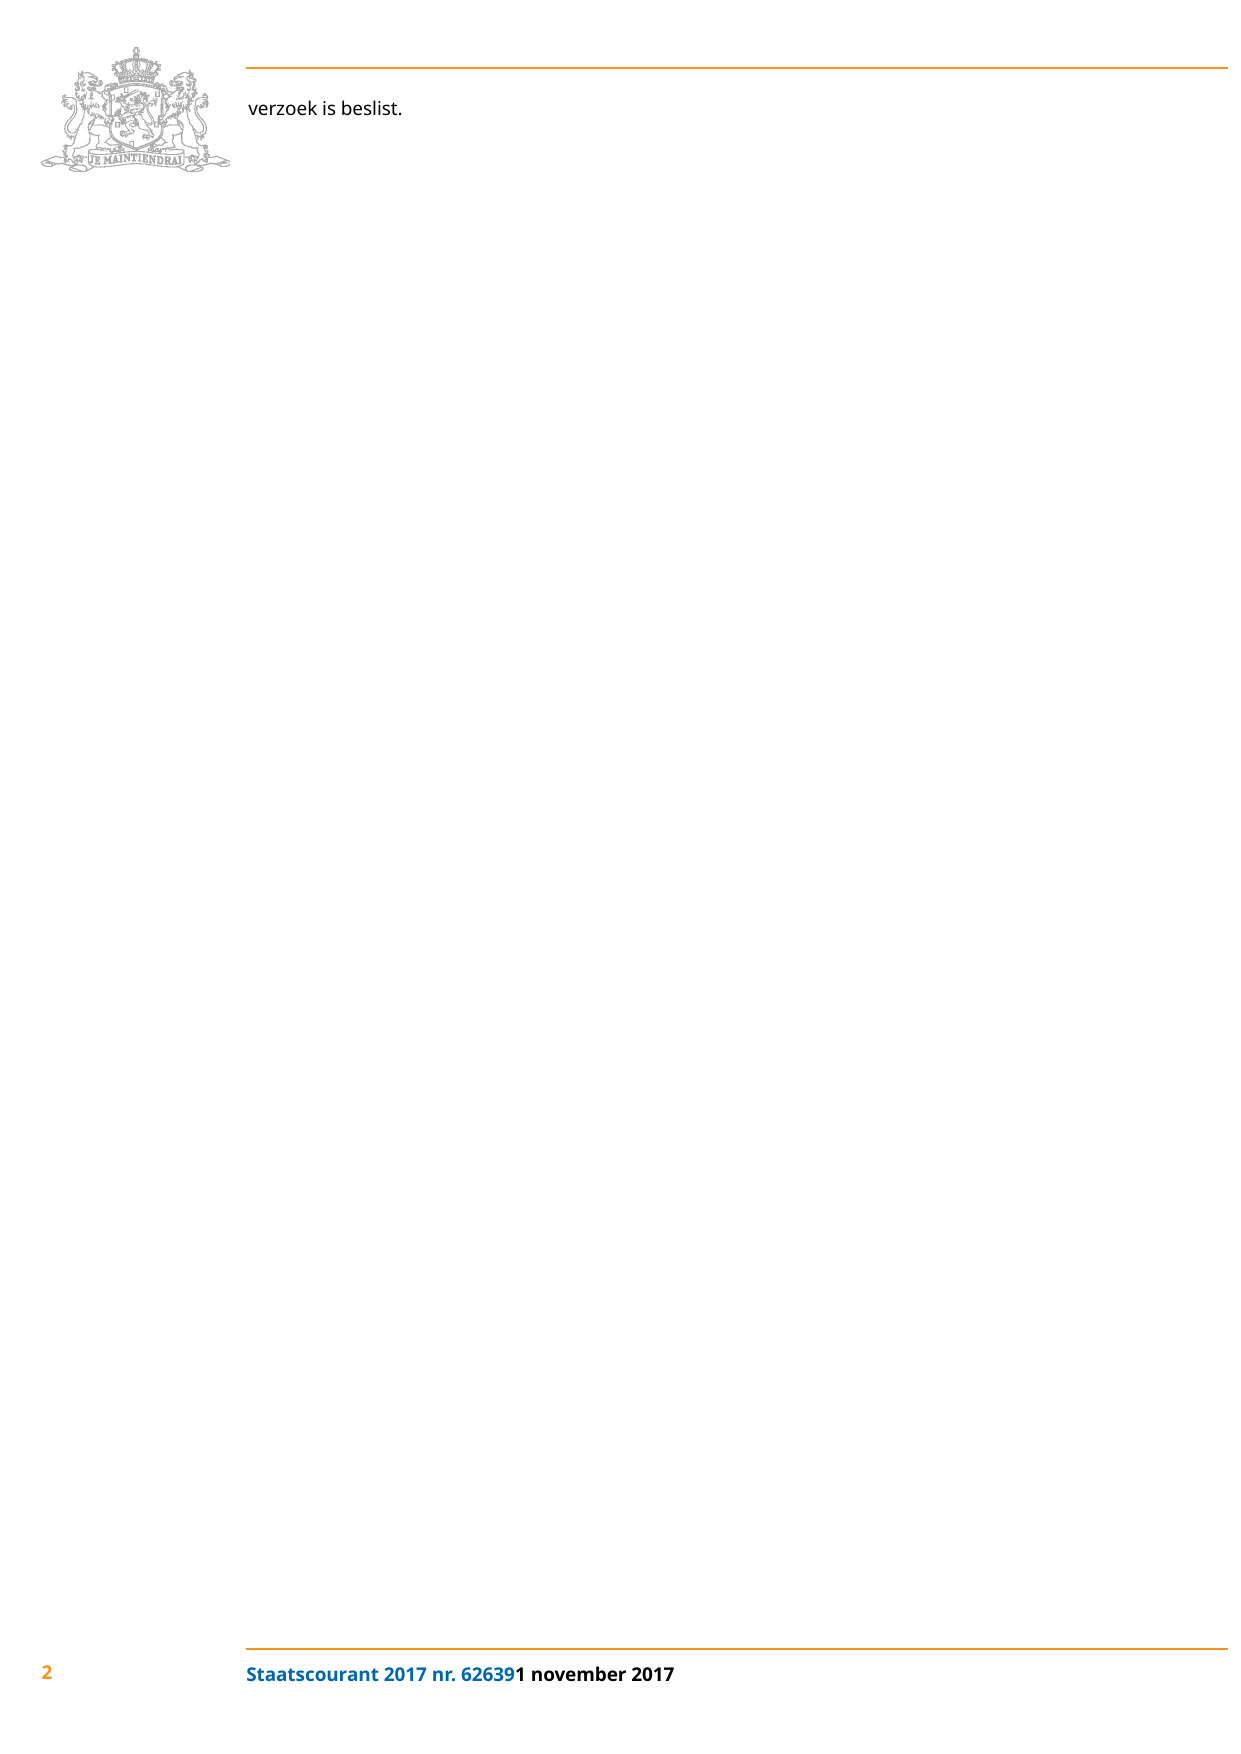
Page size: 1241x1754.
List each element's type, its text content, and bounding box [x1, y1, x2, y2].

picture [41, 47, 231, 172]
text verzoek is beslist. [248, 95, 1152, 121]
